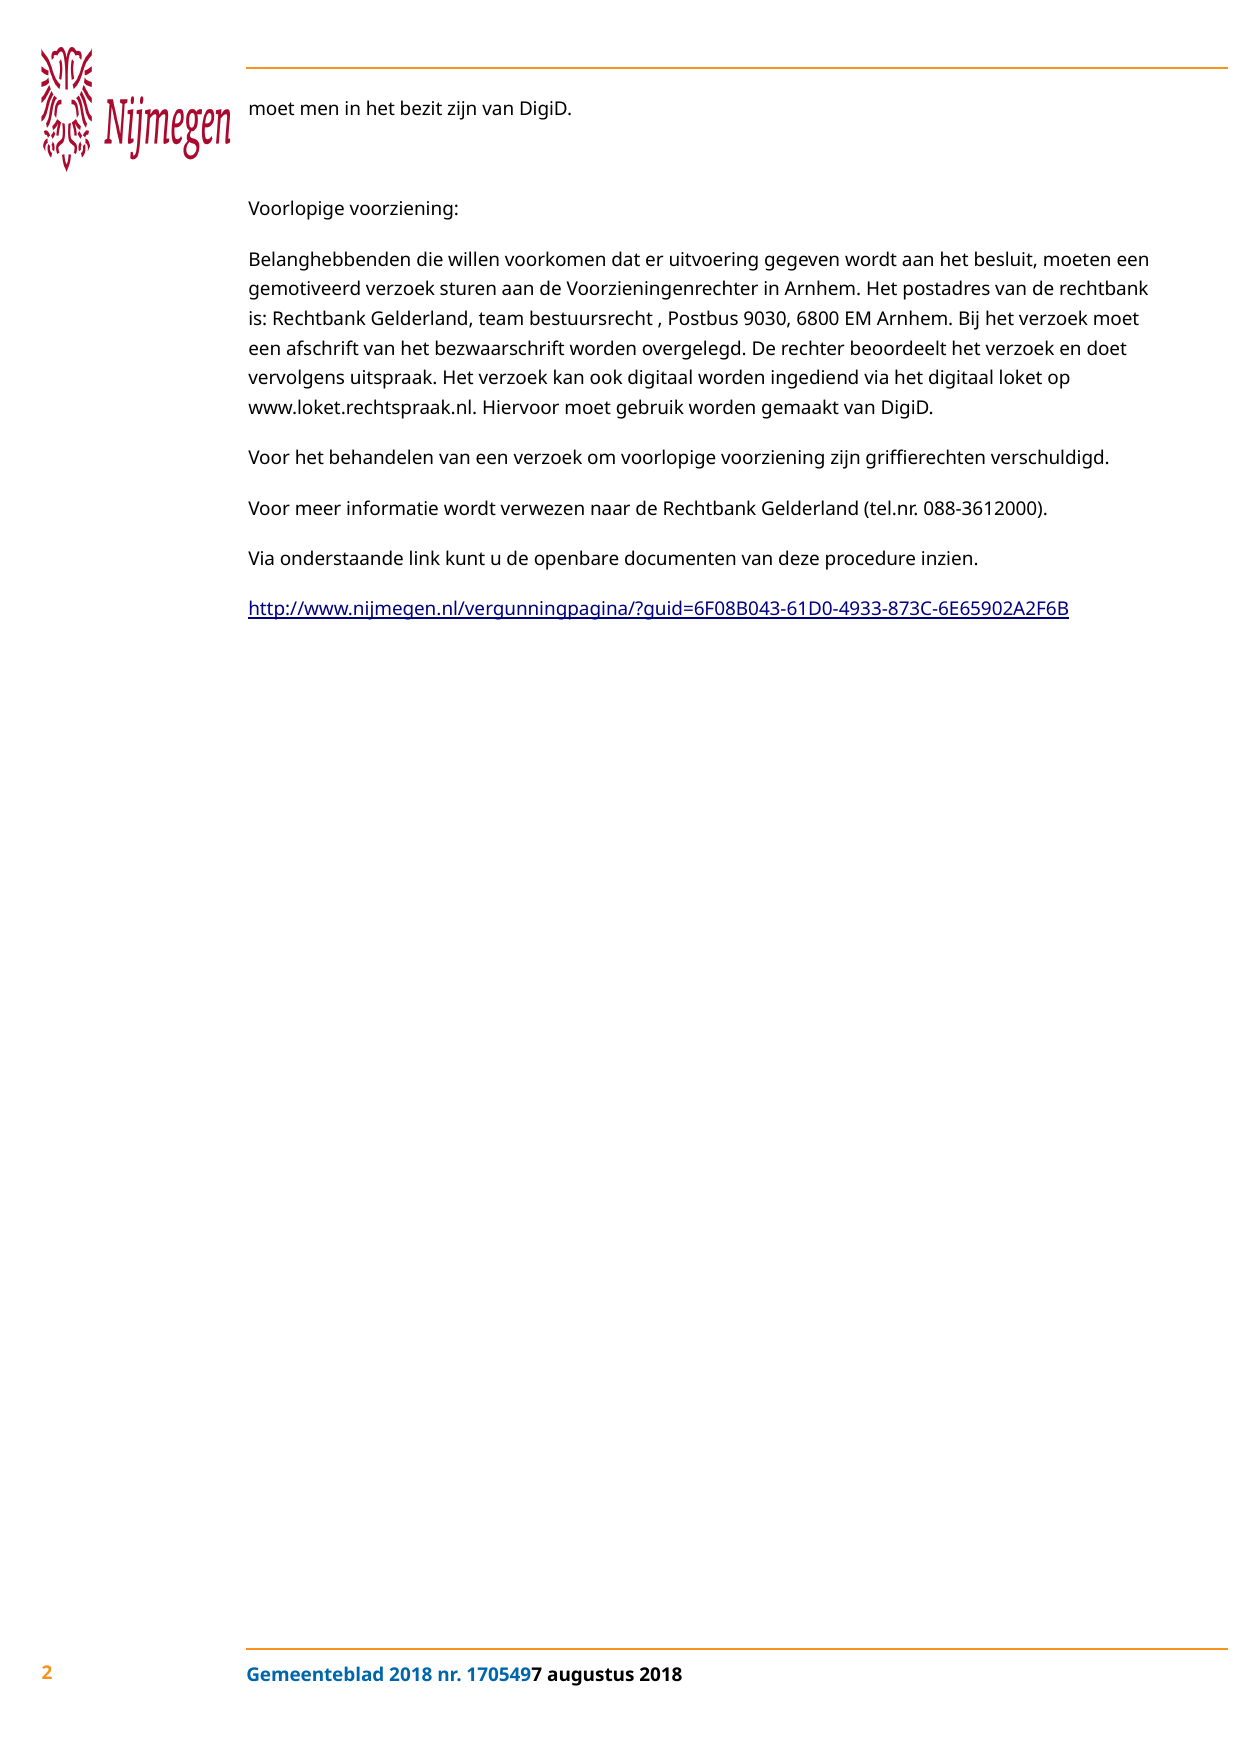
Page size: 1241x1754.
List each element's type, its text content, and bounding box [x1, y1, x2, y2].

text moet men in het bezit zijn van DigiD. [248, 95, 1152, 121]
text Voor meer informatie wordt verwezen naar de Rechtbank Gelderland (tel.nr. 088-3612000). [248, 495, 1152, 521]
text Via onderstaande link kunt u de openbare documenten van deze procedure inzien. [248, 545, 1152, 571]
text http://www.nijmegen.nl/vergunningpagina/?guid=6F08B043-61D0-4933-873C-6E65902A2F6B [248, 596, 1152, 621]
picture [41, 47, 231, 172]
text Voor het behandelen van een verzoek om voorlopige voorziening zijn griffierechten verschuldigd. [248, 444, 1152, 470]
text Belanghebbenden die willen voorkomen dat er uitvoering gegeven wordt aan het besluit, moeten een gemotiveerd verzoek sturen aan de Voorzieningenrechter in Arnhem. Het postadres van de rechtbank is: Rechtbank Gelderland, team bestuursrecht , Postbus 9030, 6800 EM Arnhem. Bij het verzoek moet een afschrift van het bezwaarschrift worden overgelegd. De rechter beoordeelt het verzoek en doet vervolgens uitspraak. Het verzoek kan ook digitaal worden ingediend via het digitaal loket op www.loket.rechtspraak.nl. Hiervoor moet gebruik worden gemaakt van DigiD. [248, 246, 1152, 420]
text Voorlopige voorziening: [248, 196, 1152, 221]
